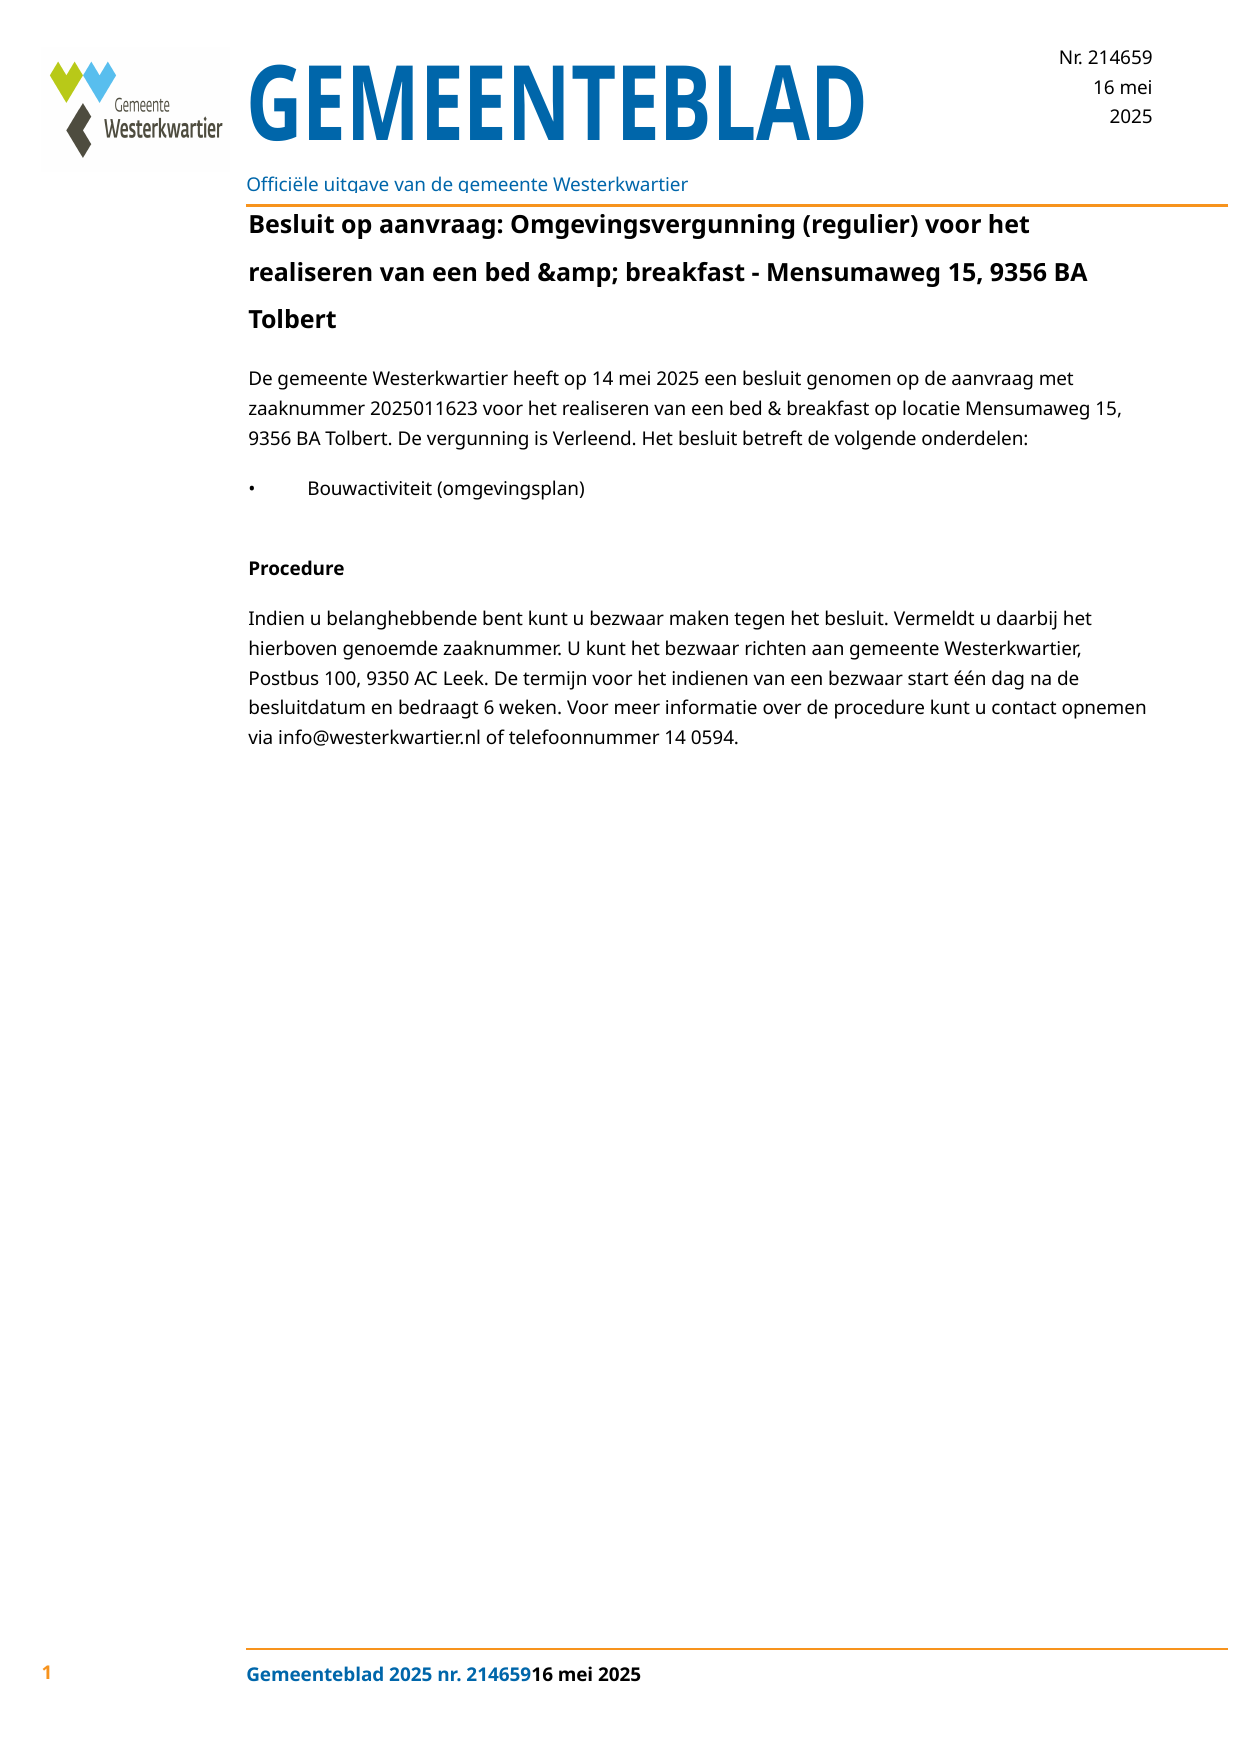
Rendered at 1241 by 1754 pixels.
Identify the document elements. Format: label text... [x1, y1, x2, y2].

list Bouwactiviteit (omgevingsplan) [248, 475, 1152, 501]
text Indien u belanghebbende bent kunt u bezwaar maken tegen het besluit. Vermeldt u daarbij het hierboven genoemde zaaknummer. U kunt het bezwaar richten aan gemeente Westerkwartier, Postbus 100, 9350 AC Leek. De termijn voor het indienen van een bezwaar start één dag na de besluitdatum en bedraagt 6 weken. Voor meer informatie over de procedure kunt u contact opnemen via info@westerkwartier.nl of telefoonnummer 14 0594. [248, 606, 1152, 749]
text Procedure [248, 555, 1152, 581]
text Besluit op aanvraag: Omgevingsvergunning (regulier) voor het realiseren van een bed &amp; breakfast - Mensumaweg 15, 9356 BA Tolbert [248, 207, 1152, 336]
picture [41, 47, 231, 172]
text De gemeente Westerkwartier heeft op 14 mei 2025 een besluit genomen op de aanvraag met zaaknummer 2025011623 voor het realiseren van een bed & breakfast op locatie Mensumaweg 15, 9356 BA Tolbert. De vergunning is Verleend. Het besluit betreft de volgende onderdelen: [248, 366, 1152, 450]
